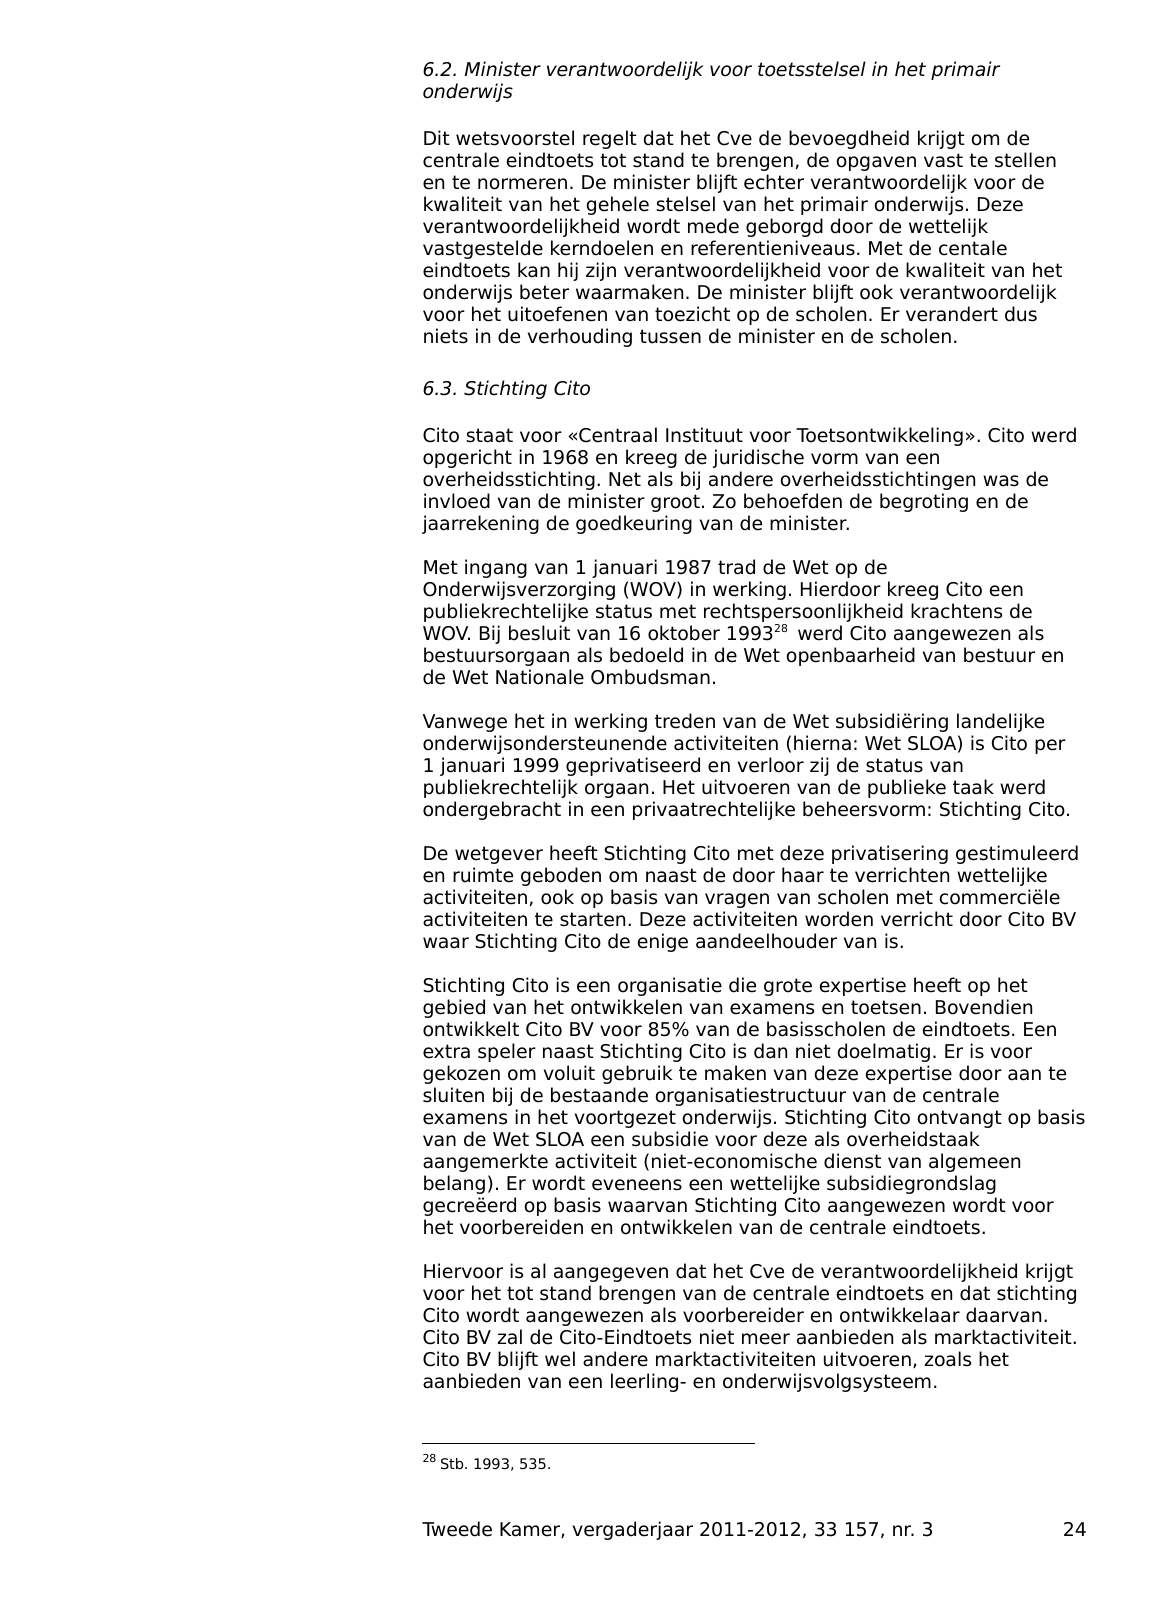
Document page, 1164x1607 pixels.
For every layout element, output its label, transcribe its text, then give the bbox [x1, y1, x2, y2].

text De wetgever heeft Stichting Cito met deze privatisering gestimuleerd en ruimte geboden om naast de door haar te verrichten wettelijke activiteiten, ook op basis van vragen van scholen met commerciële activiteiten te starten. Deze activiteiten worden verricht door Cito BV waar Stichting Cito de enige aandeelhouder van is. [422, 843, 1087, 953]
text Stichting Cito is een organisatie die grote expertise heeft op het gebied van het ontwikkelen van examens en toetsen. Bovendien ontwikkelt Cito BV voor 85% van de basisscholen de eindtoets. Een extra speler naast Stichting Cito is dan niet doelmatig. Er is voor gekozen om voluit gebruik te maken van deze expertise door aan te sluiten bij de bestaande organisatiestructuur van de centrale examens in het voortgezet onderwijs. Stichting Cito ontvangt op basis van de Wet SLOA een subsidie voor deze als overheidstaak aangemerkte activiteit (niet-economische dienst van algemeen belang). Er wordt eveneens een wettelijke subsidiegrondslag gecreëerd op basis waarvan Stichting Cito aangewezen wordt voor het voorbereiden en ontwikkelen van de centrale eindtoets. [422, 975, 1087, 1239]
text Hiervoor is al aangegeven dat het Cve de verantwoordelijkheid krijgt voor het tot stand brengen van de centrale eindtoets en dat stichting Cito wordt aangewezen als voorbereider en ontwikkelaar daarvan. Cito BV zal de Cito-Eindtoets niet meer aanbieden als marktactiviteit. Cito BV blijft wel andere marktactiviteiten uitvoeren, zoals het aanbieden van een leerling- en onderwijsvolgsysteem. [422, 1261, 1087, 1393]
subtitle 6.3. Stichting Cito [422, 378, 1087, 400]
text Cito staat voor «Centraal Instituut voor Toetsontwikkeling». Cito werd opgericht in 1968 en kreeg de juridische vorm van een overheidsstichting. Net als bij andere overheidsstichtingen was de invloed van de minister groot. Zo behoefden de begroting en de jaarrekening de goedkeuring van de minister. [422, 425, 1087, 535]
text Vanwege het in werking treden van de Wet subsidiëring landelijke onderwijsondersteunende activiteiten (hierna: Wet SLOA) is Cito per 1 januari 1999 geprivatiseerd en verloor zij de status van publiekrechtelijk orgaan. Het uitvoeren van de publieke taak werd ondergebracht in een privaatrechtelijke beheersvorm: Stichting Cito. [422, 711, 1087, 821]
text Dit wetsvoorstel regelt dat het Cve de bevoegdheid krijgt om de centrale eindtoets tot stand te brengen, de opgaven vast te stellen en te normeren. De minister blijft echter verantwoordelijk voor de kwaliteit van het gehele stelsel van het primair onderwijs. Deze verantwoordelijkheid wordt mede geborgd door de wettelijk vastgestelde kerndoelen en referentieniveaus. Met de centale eindtoets kan hij zijn verantwoordelijkheid voor de kwaliteit van het onderwijs beter waarmaken. De minister blijft ook verantwoordelijk voor het uitoefenen van toezicht op de scholen. Er verandert dus niets in de verhouding tussen de minister en de scholen. [422, 128, 1087, 348]
text Met ingang van 1 januari 1987 trad de Wet op de Onderwijsverzorging (WOV) in werking. Hierdoor kreeg Cito een publiekrechtelijke status met rechtspersoonlijkheid krachtens de WOV. Bij besluit van 16 oktober 1993 werd Cito aangewezen als bestuursorgaan als bedoeld in de Wet openbaarheid van bestuur en de Wet Nationale Ombudsman. [422, 557, 1087, 689]
text Stb. 1993, 535. [422, 1452, 1087, 1474]
subtitle 6.2. Minister verantwoordelijk voor toetsstelsel in het primair onderwijs [422, 59, 1087, 103]
